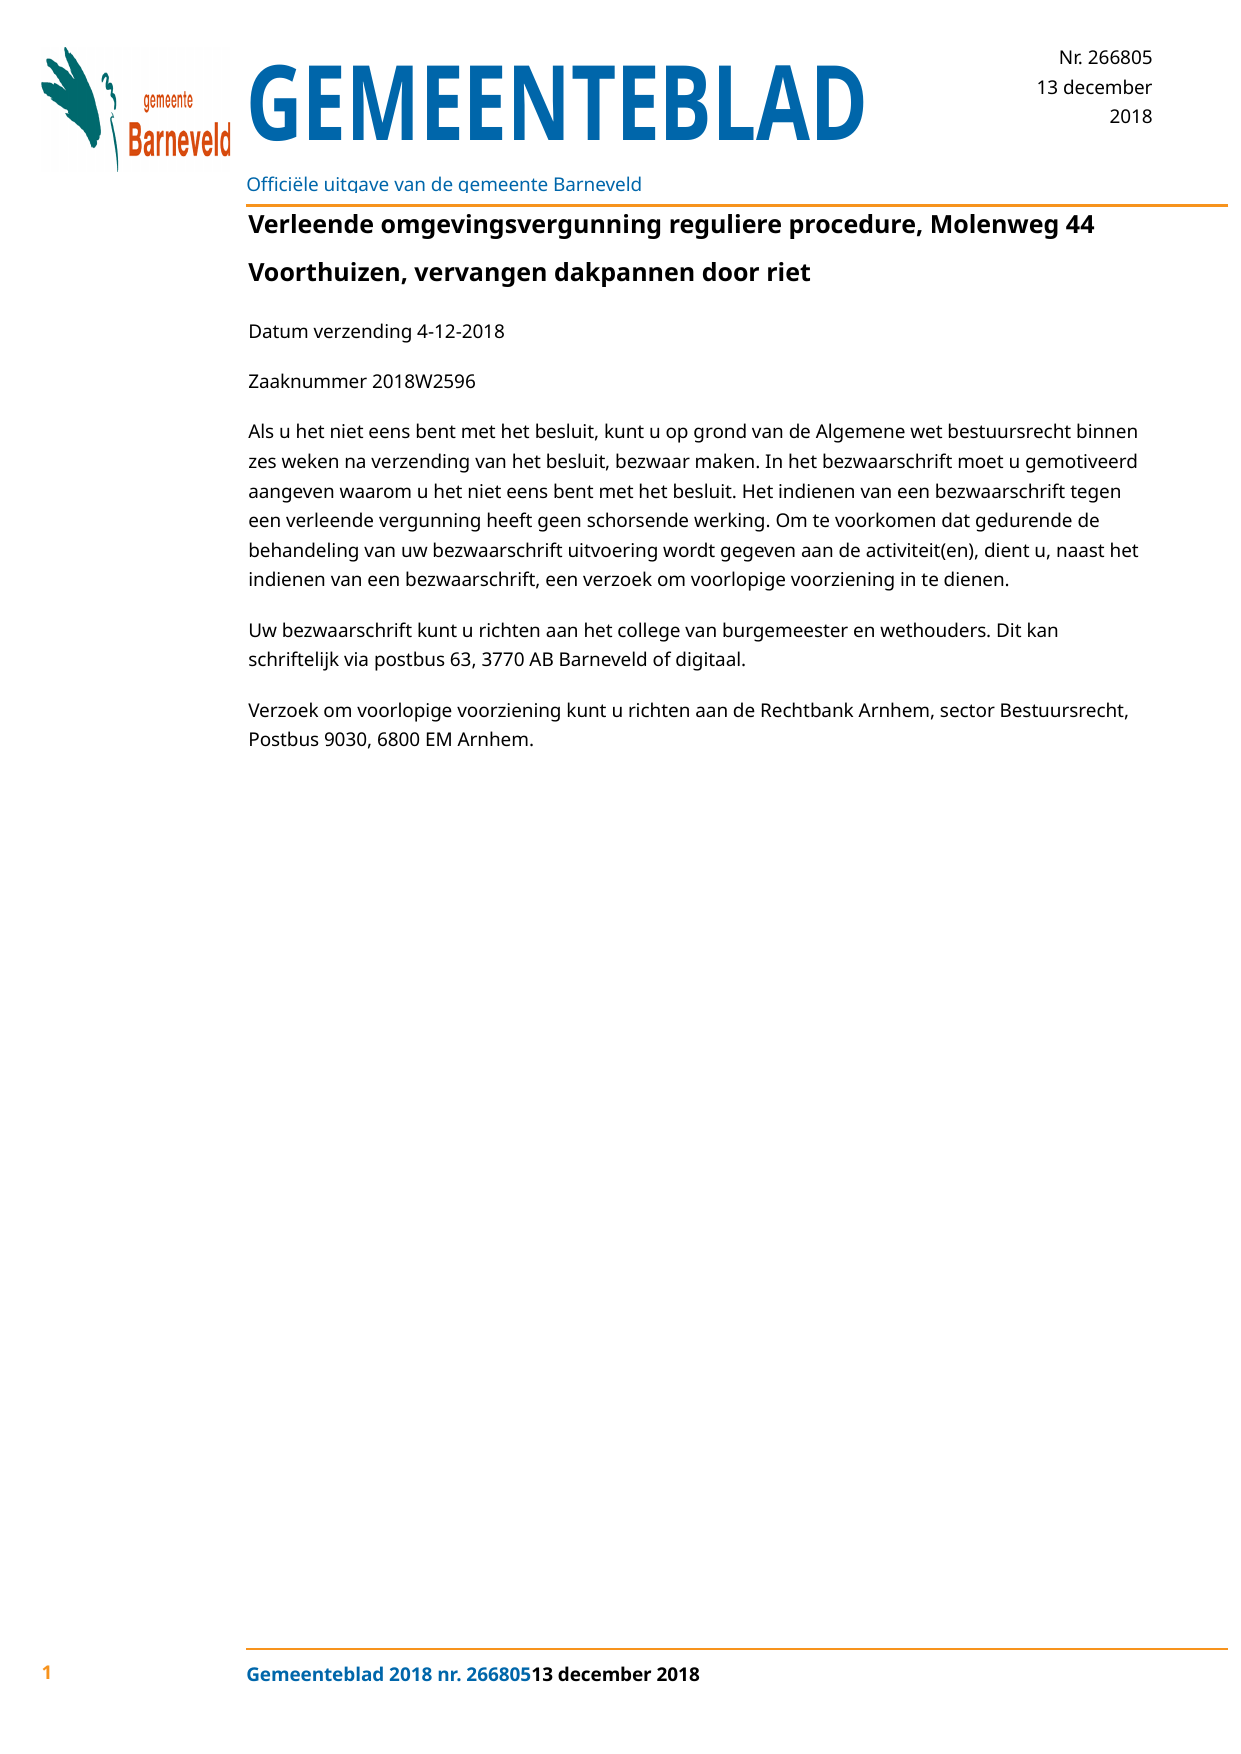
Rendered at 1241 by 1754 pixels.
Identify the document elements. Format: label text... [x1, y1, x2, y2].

picture [41, 47, 231, 172]
text Datum verzending 4-12-2018 [248, 318, 1152, 344]
text Verzoek om voorlopige voorziening kunt u richten aan de Rechtbank Arnhem, sector Bestuursrecht, Postbus 9030, 6800 EM Arnhem. [248, 697, 1152, 752]
text Zaaknummer 2018W2596 [248, 368, 1152, 394]
text Uw bezwaarschrift kunt u richten aan het college van burgemeester en wethouders. Dit kan schriftelijk via postbus 63, 3770 AB Barneveld of digitaal. [248, 617, 1152, 672]
text Verleende omgevingsvergunning reguliere procedure, Molenweg 44 Voorthuizen, vervangen dakpannen door riet [248, 207, 1152, 288]
text Als u het niet eens bent met het besluit, kunt u op grond van de Algemene wet bestuursrecht binnen zes weken na verzending van het besluit, bezwaar maken. In het bezwaarschrift moet u gemotiveerd aangeven waarom u het niet eens bent met het besluit. Het indienen van een bezwaarschrift tegen een verleende vergunning heeft geen schorsende werking. Om te voorkomen dat gedurende de behandeling van uw bezwaarschrift uitvoering wordt gegeven aan de activiteit(en), dient u, naast het indienen van een bezwaarschrift, een verzoek om voorlopige voorziening in te dienen. [248, 419, 1152, 592]
